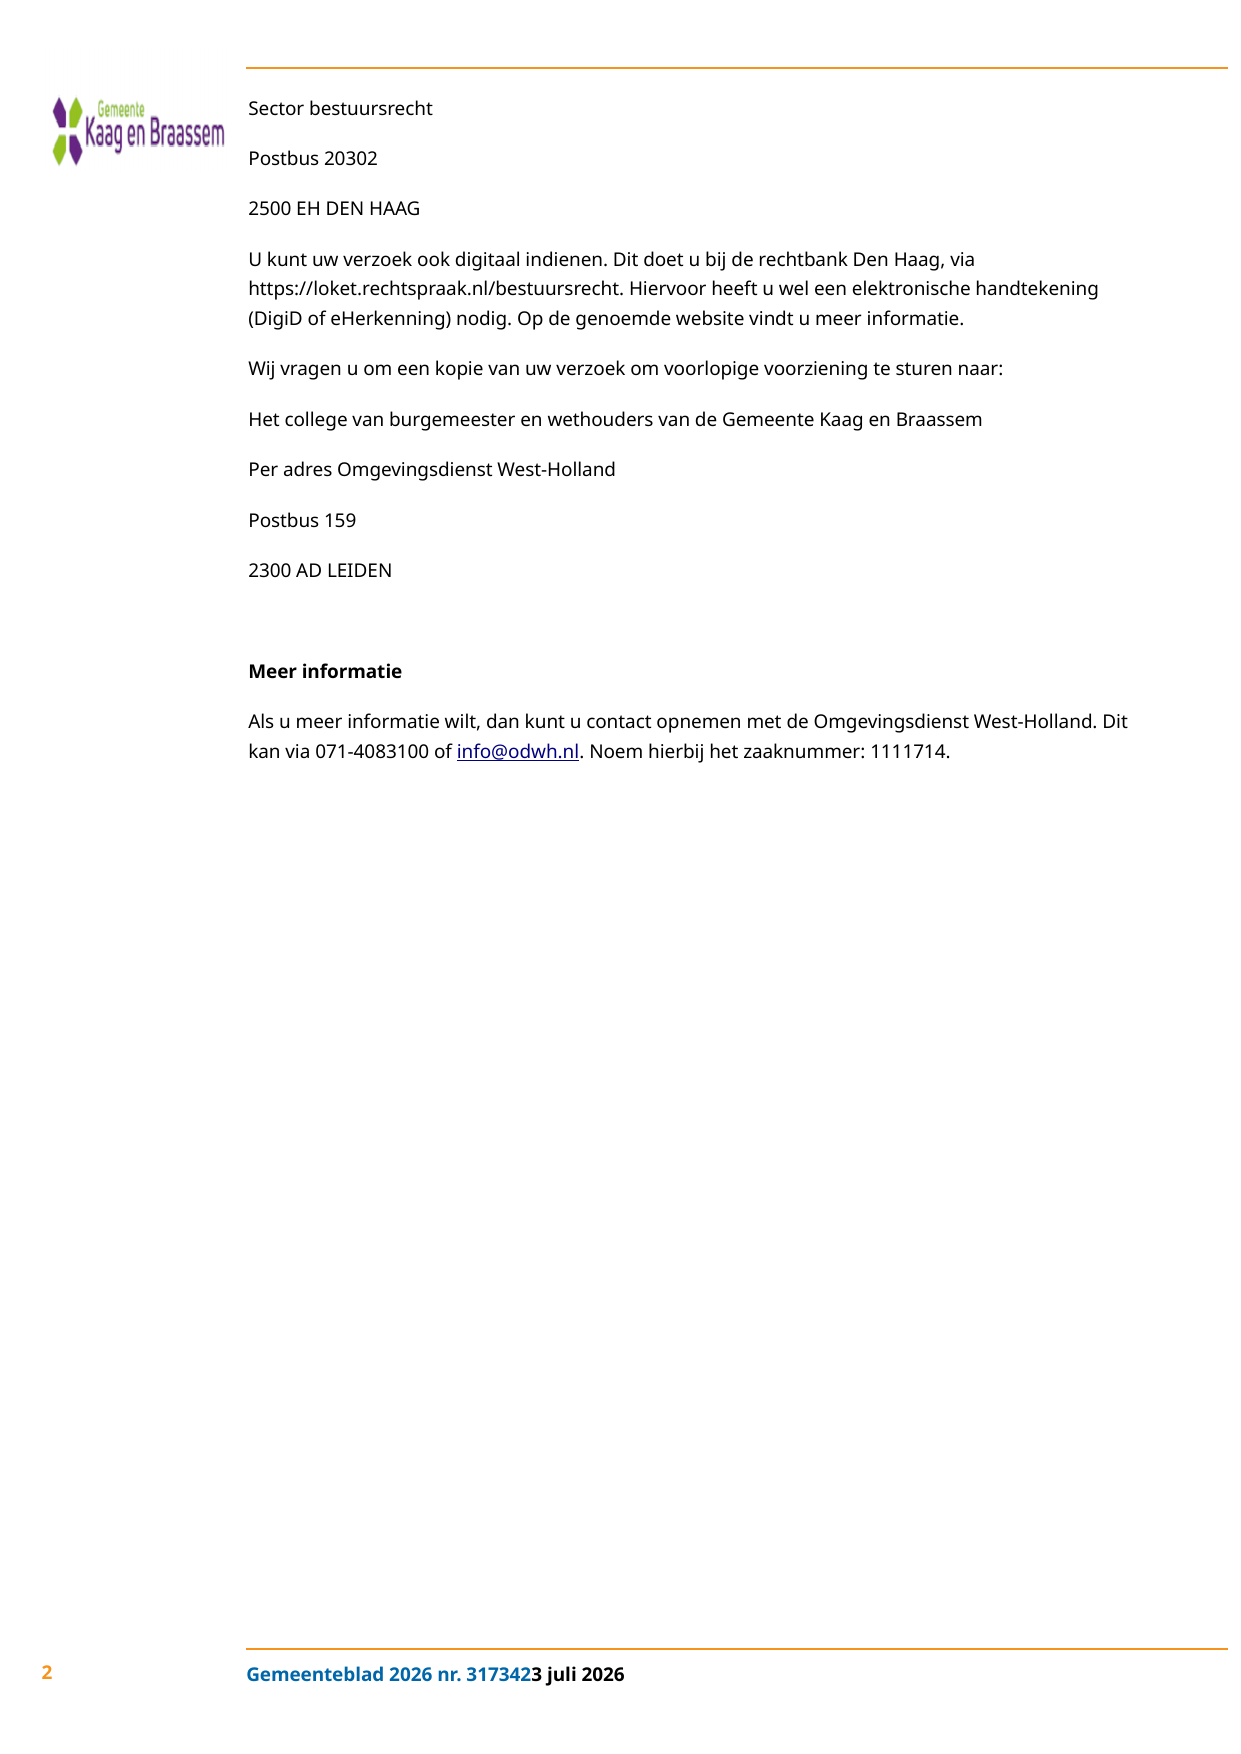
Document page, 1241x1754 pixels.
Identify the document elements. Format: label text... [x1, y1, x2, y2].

text 2500 EH DEN HAAG [248, 196, 1152, 221]
text Meer informatie [248, 658, 1152, 684]
text Sector bestuursrecht [248, 95, 1152, 121]
text Postbus 20302 [248, 145, 1152, 171]
text Postbus 159 [248, 507, 1152, 533]
text U kunt uw verzoek ook digitaal indienen. Dit doet u bij de rechtbank Den Haag, via https://loket.rechtspraak.nl/bestuursrecht. Hiervoor heeft u wel een elektronische handtekening (DigiD of eHerkenning) nodig. Op de genoemde website vindt u meer informatie. [248, 246, 1152, 331]
text Per adres Omgevingsdienst West-Holland [248, 456, 1152, 482]
text 2300 AD LEIDEN [248, 557, 1152, 583]
text Het college van burgemeester en wethouders van de Gemeente Kaag en Braassem [248, 406, 1152, 432]
text Als u meer informatie wilt, dan kunt u contact opnemen met de Omgevingsdienst West-Holland. Dit kan via 071-4083100 of info@odwh.nl. Noem hierbij het zaaknummer: 1111714. [248, 708, 1152, 764]
text Wij vragen u om een kopie van uw verzoek om voorlopige voorziening te sturen naar: [248, 356, 1152, 381]
picture [41, 47, 231, 172]
